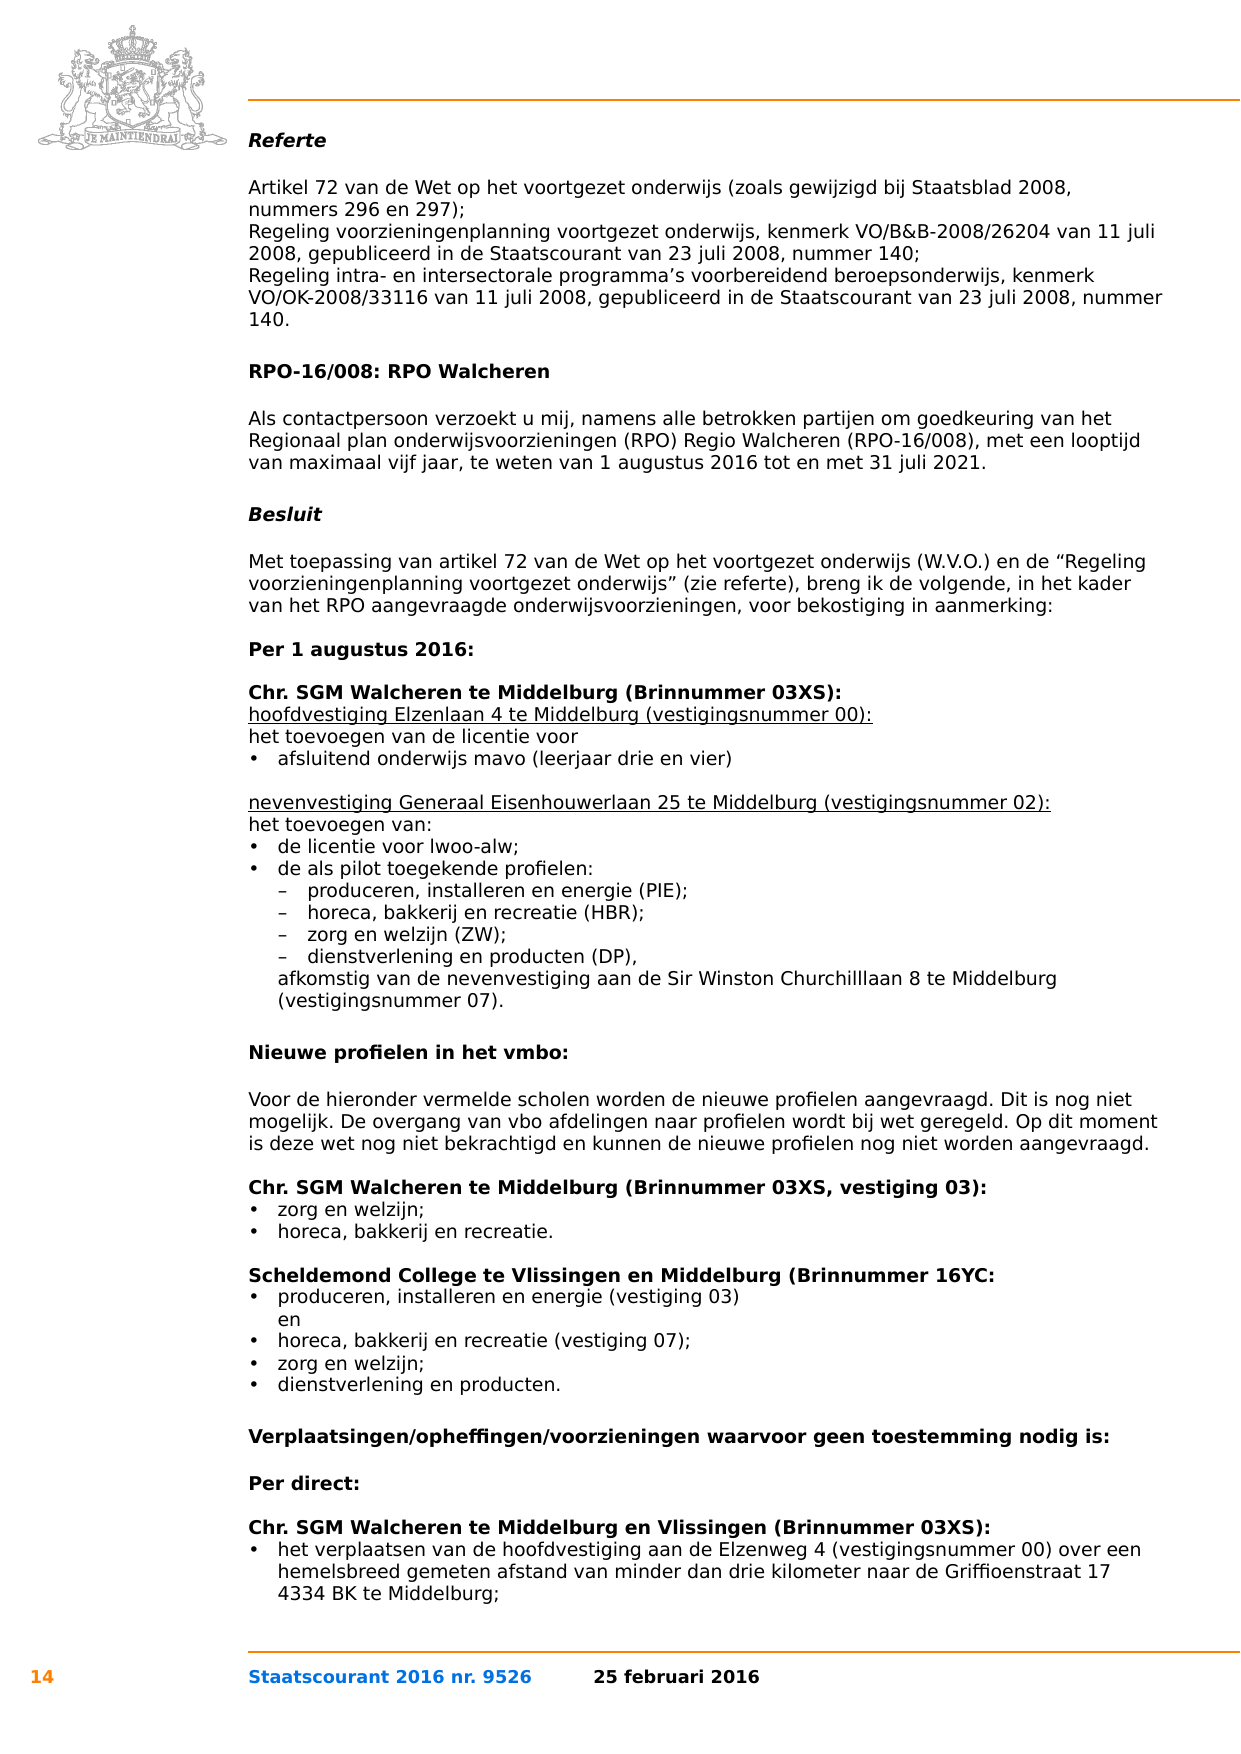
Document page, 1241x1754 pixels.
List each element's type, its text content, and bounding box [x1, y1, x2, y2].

text Chr. SGM Walcheren te Middelburg (Brinnummer 03XS): [248, 682, 1163, 704]
text • het verplaatsen van de hoofdvestiging aan de Elzenweg 4 (vestigingsnummer 00) over een hemelsbreed gemeten afstand van minder dan drie kilometer naar de Griffioenstraat 17 4334 BK te Middelburg; [248, 1539, 1163, 1605]
text • de als pilot toegekende profielen: [248, 858, 1163, 880]
text Chr. SGM Walcheren te Middelburg (Brinnummer 03XS, vestiging 03): [248, 1177, 1163, 1199]
text Met toepassing van artikel 72 van de Wet op het voortgezet onderwijs (W.V.O.) en de “Regeling voorzieningenplanning voortgezet onderwijs” (zie referte), breng ik de volgende, in het kader van het RPO aangevraagde onderwijsvoorzieningen, voor bekostiging in aanmerking: [248, 551, 1163, 617]
text • produceren, installeren en energie (vestiging 03) [248, 1286, 1163, 1308]
subtitle Nieuwe profielen in het vmbo: [248, 1042, 1163, 1064]
picture [38, 25, 227, 150]
subtitle RPO-16/008: RPO Walcheren [248, 361, 1163, 383]
text afkomstig van de nevenvestiging aan de Sir Winston Churchilllaan 8 te Middelburg (vestigingsnummer 07). [277, 968, 1163, 1012]
text Als contactpersoon verzoekt u mij, namens alle betrokken partijen om goedkeuring van het Regionaal plan onderwijsvoorzieningen (RPO) Regio Walcheren (RPO-16/008), met een looptijd van maximaal vijf jaar, te weten van 1 augustus 2016 tot en met 31 juli 2021. [248, 408, 1163, 474]
text • afsluitend onderwijs mavo (leerjaar drie en vier) [248, 748, 1163, 770]
text Artikel 72 van de Wet op het voortgezet onderwijs (zoals gewijzigd bij Staatsblad 2008, nummers 296 en 297); [248, 177, 1163, 221]
text Regeling voorzieningenplanning voortgezet onderwijs, kenmerk VO/B&B-2008/26204 van 11 juli 2008, gepubliceerd in de Staatscourant van 23 juli 2008, nummer 140; [248, 221, 1163, 265]
text Per direct: [248, 1473, 1163, 1495]
text Regeling intra- en intersectorale programma’s voorbereidend beroepsonderwijs, kenmerk VO/OK-2008/33116 van 11 juli 2008, gepubliceerd in de Staatscourant van 23 juli 2008, nummer 140. [248, 265, 1163, 331]
text Chr. SGM Walcheren te Middelburg en Vlissingen (Brinnummer 03XS): [248, 1517, 1163, 1539]
subtitle Verplaatsingen/opheffingen/voorzieningen waarvoor geen toestemming nodig is: [248, 1426, 1163, 1448]
subtitle Besluit [248, 504, 1163, 526]
text nevenvestiging Generaal Eisenhouwerlaan 25 te Middelburg (vestigingsnummer 02): [248, 792, 1163, 814]
text • horeca, bakkerij en recreatie. [248, 1221, 1163, 1243]
text • zorg en welzijn; [248, 1352, 1163, 1374]
text Per 1 augustus 2016: [248, 638, 1163, 660]
subtitle Referte [248, 130, 1163, 152]
text het toevoegen van de licentie voor [248, 726, 1163, 748]
text hoofdvestiging Elzenlaan 4 te Middelburg (vestigingsnummer 00): [248, 704, 1163, 726]
text • horeca, bakkerij en recreatie (vestiging 07); [248, 1330, 1163, 1352]
text Voor de hieronder vermelde scholen worden de nieuwe profielen aangevraagd. Dit is nog niet mogelijk. De overgang van vbo afdelingen naar profielen wordt bij wet geregeld. Op dit moment is deze wet nog niet bekrachtigd en kunnen de nieuwe profielen nog niet worden aangevraagd. [248, 1089, 1163, 1155]
text Scheldemond College te Vlissingen en Middelburg (Brinnummer 16YC: [248, 1264, 1163, 1286]
text • zorg en welzijn; [248, 1199, 1163, 1221]
text – produceren, installeren en energie (PIE); [278, 880, 1163, 902]
text en [277, 1308, 1163, 1330]
text – dienstverlening en producten (DP), [278, 946, 1163, 968]
text – horeca, bakkerij en recreatie (HBR); [278, 902, 1163, 924]
text – zorg en welzijn (ZW); [278, 924, 1163, 946]
text het toevoegen van: [248, 814, 1163, 836]
text • de licentie voor lwoo-alw; [248, 836, 1163, 858]
text • dienstverlening en producten. [248, 1374, 1163, 1396]
